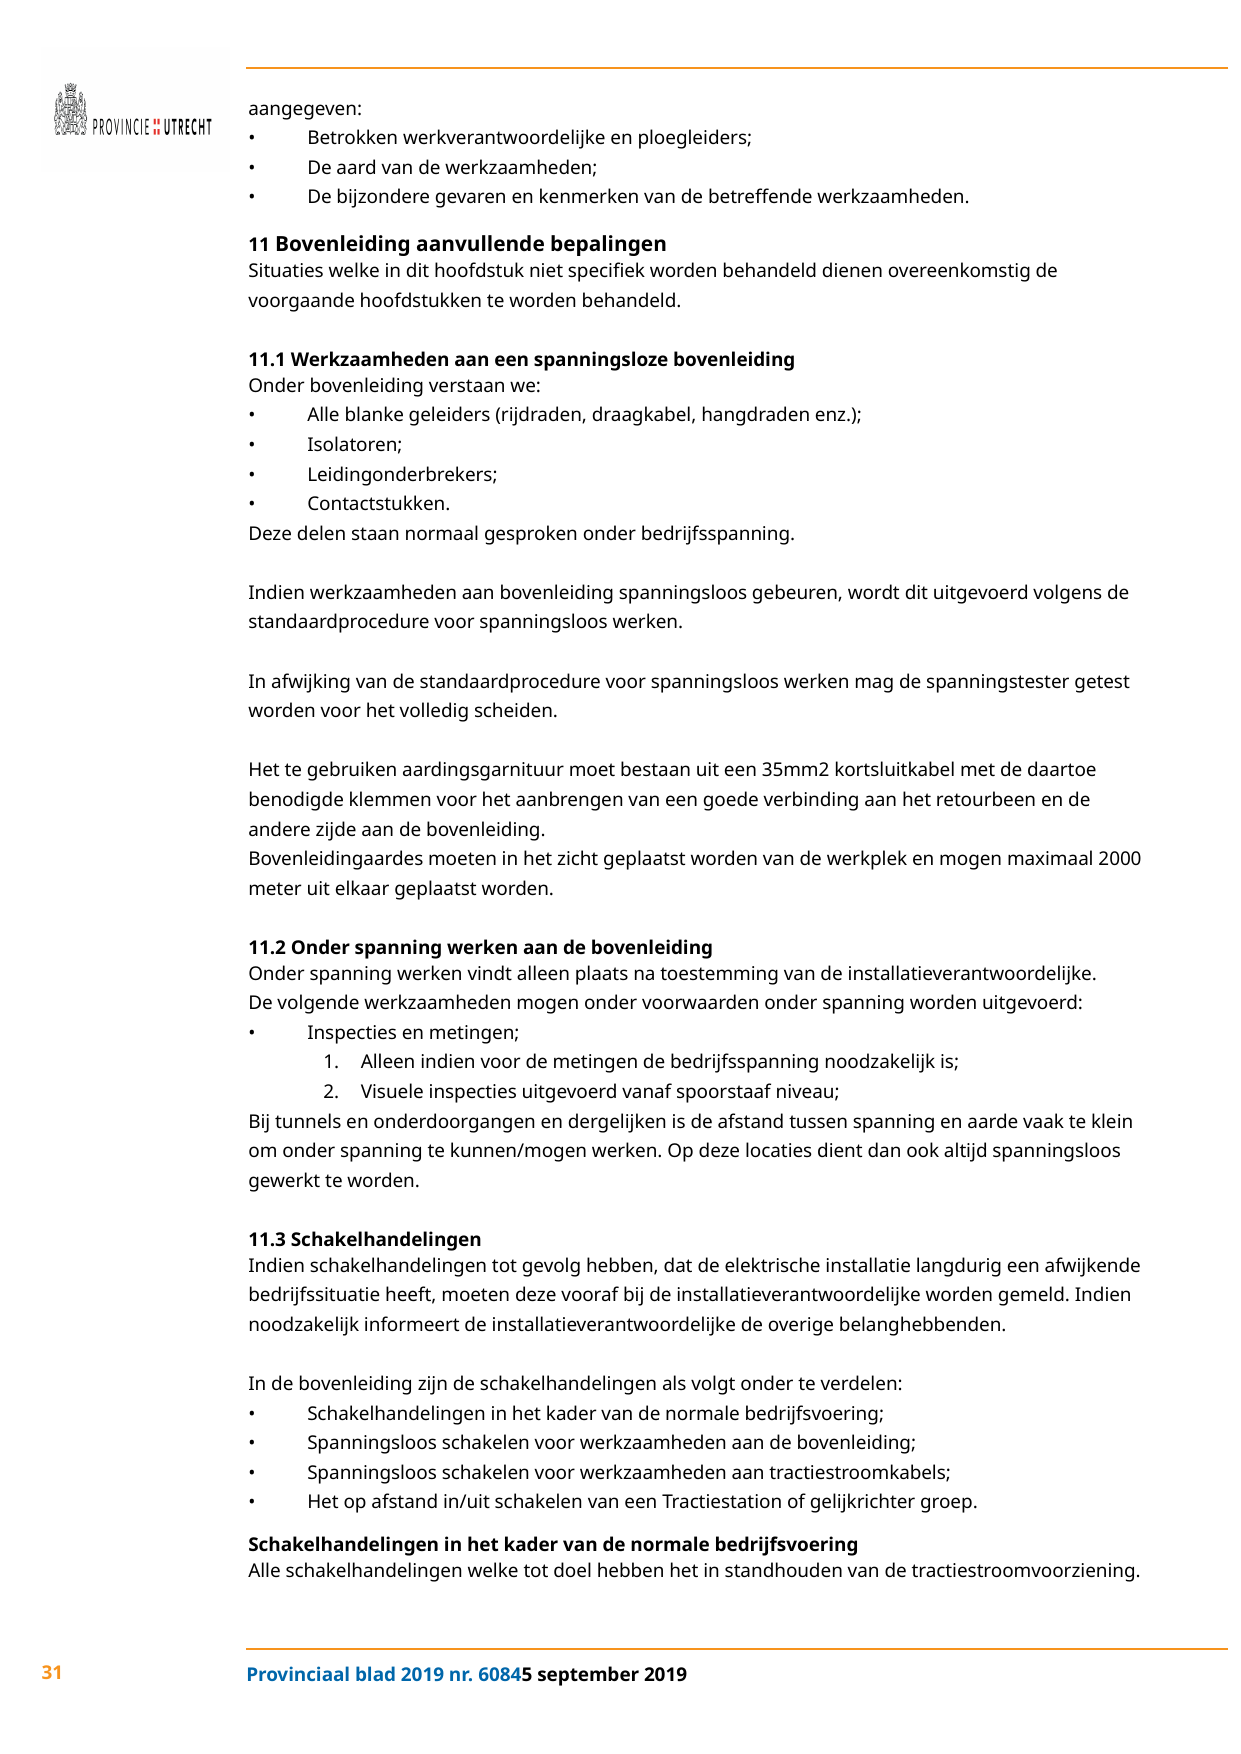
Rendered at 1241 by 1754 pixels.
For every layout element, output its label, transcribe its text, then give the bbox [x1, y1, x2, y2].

list Contactstukken. [248, 490, 1152, 516]
list Betrokken werkverantwoordelijke en ploegleiders; [248, 124, 1152, 150]
text aangegeven: [248, 95, 1152, 121]
text Bij tunnels en onderdoorgangen en dergelijken is de afstand tussen spanning en aarde vaak te klein om onder spanning te kunnen/mogen werken. Op deze locaties dient dan ook altijd spanningsloos gewerkt te worden. [248, 1108, 1152, 1193]
list Visuele inspecties uitgevoerd vanaf spoorstaaf niveau; [323, 1078, 1152, 1104]
text Schakelhandelingen in het kader van de normale bedrijfsvoering [248, 1532, 1152, 1557]
list De aard van de werkzaamheden; [248, 154, 1152, 180]
text 11.2 Onder spanning werken aan de bovenleiding [248, 934, 1152, 960]
list Leidingonderbrekers; [248, 461, 1152, 487]
text In de bovenleiding zijn de schakelhandelingen als volgt onder te verdelen: [248, 1370, 1152, 1396]
text De volgende werkzaamheden mogen onder voorwaarden onder spanning worden uitgevoerd: [248, 989, 1152, 1015]
text Alle schakelhandelingen welke tot doel hebben het in standhouden van de tractiestroomvoorziening. [248, 1557, 1152, 1583]
text Bovenleidingaardes moeten in het zicht geplaatst worden van de werkplek en mogen maximaal 2000 meter uit elkaar geplaatst worden. [248, 845, 1152, 901]
text 11.3 Schakelhandelingen [248, 1226, 1152, 1252]
text Situaties welke in dit hoofdstuk niet specifiek worden behandeld dienen overeenkomstig de voorgaande hoofdstukken te worden behandeld. [248, 258, 1152, 313]
list Schakelhandelingen in het kader van de normale bedrijfsvoering; [248, 1400, 1152, 1426]
text Indien werkzaamheden aan bovenleiding spanningsloos gebeuren, wordt dit uitgevoerd volgens de standaardprocedure voor spanningsloos werken. [248, 579, 1152, 634]
text Indien schakelhandelingen tot gevolg hebben, dat de elektrische installatie langdurig een afwijkende bedrijfssituatie heeft, moeten deze vooraf bij de installatieverantwoordelijke worden gemeld. Indien noodzakelijk informeert de installatieverantwoordelijke de overige belanghebbenden. [248, 1252, 1152, 1337]
text In afwijking van de standaardprocedure voor spanningsloos werken mag de spanningstester getest worden voor het volledig scheiden. [248, 668, 1152, 723]
list Spanningsloos schakelen voor werkzaamheden aan de bovenleiding; [248, 1429, 1152, 1455]
list Alleen indien voor de metingen de bedrijfsspanning noodzakelijk is; [323, 1049, 1152, 1074]
list Inspecties en metingen; [248, 1019, 1152, 1045]
list Isolatoren; [248, 431, 1152, 457]
picture [41, 47, 231, 172]
list Alle blanke geleiders (rijdraden, draagkabel, hangdraden enz.); [248, 402, 1152, 427]
text Deze delen staan normaal gesproken onder bedrijfsspanning. [248, 520, 1152, 546]
list Het op afstand in/uit schakelen van een Tractiestation of gelijkrichter groep. [248, 1488, 1152, 1514]
text Onder bovenleiding verstaan we: [248, 372, 1152, 398]
text Het te gebruiken aardingsgarnituur moet bestaan uit een 35mm2 kortsluitkabel met de daartoe benodigde klemmen voor het aanbrengen van een goede verbinding aan het retourbeen en de andere zijde aan de bovenleiding. [248, 757, 1152, 842]
list De bijzondere gevaren en kenmerken van de betreffende werkzaamheden. [248, 183, 1152, 209]
list Spanningsloos schakelen voor werkzaamheden aan tractiestroomkabels; [248, 1459, 1152, 1485]
text 11.1 Werkzaamheden aan een spanningsloze bovenleiding [248, 346, 1152, 372]
text Onder spanning werken vindt alleen plaats na toestemming van de installatieverantwoordelijke. [248, 960, 1152, 986]
text 11 Bovenleiding aanvullende bepalingen [248, 229, 1152, 258]
